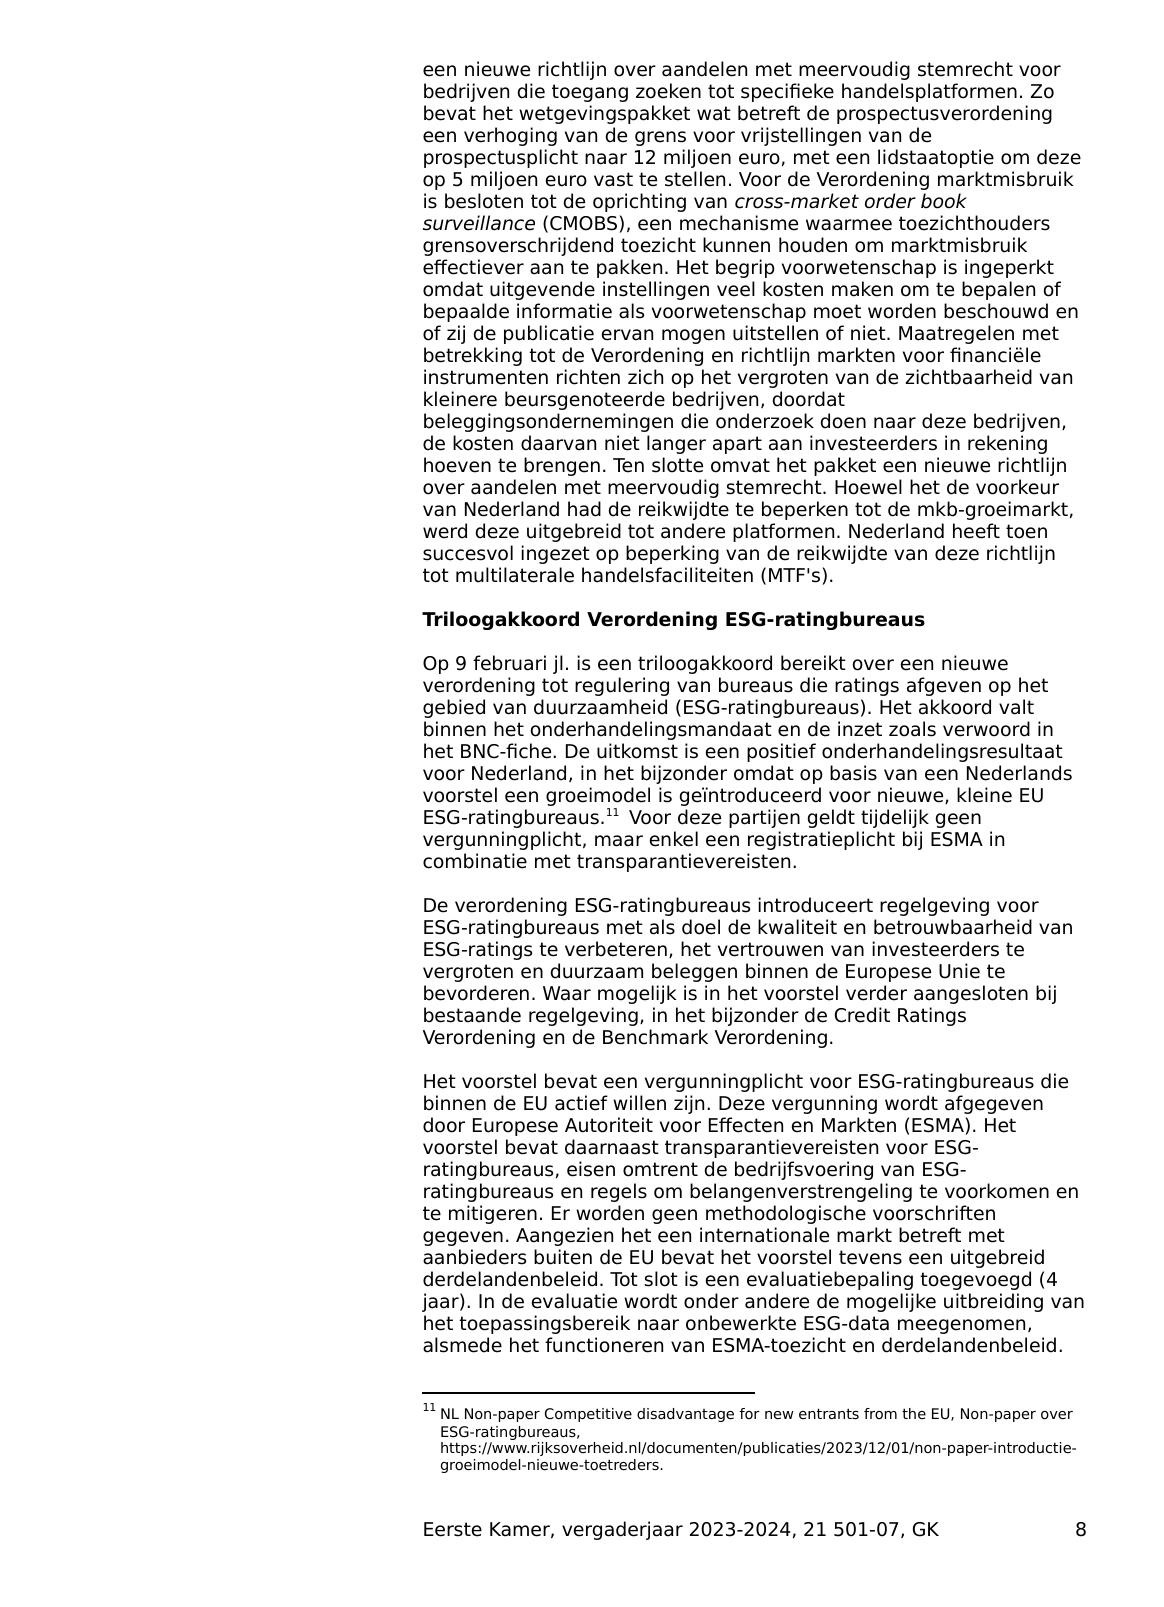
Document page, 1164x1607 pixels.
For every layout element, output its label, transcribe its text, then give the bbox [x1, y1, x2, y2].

subtitle Triloogakkoord Verordening ESG-ratingbureaus [422, 609, 1087, 631]
text De verordening ESG-ratingbureaus introduceert regelgeving voor ESG-ratingbureaus met als doel de kwaliteit en betrouwbaarheid van ESG-ratings te verbeteren, het vertrouwen van investeerders te vergroten en duurzaam beleggen binnen de Europese Unie te bevorderen. Waar mogelijk is in het voorstel verder aangesloten bij bestaande regelgeving, in het bijzonder de Credit Ratings Verordening en de Benchmark Verordening. [422, 895, 1087, 1049]
text een nieuwe richtlijn over aandelen met meervoudig stemrecht voor bedrijven die toegang zoeken tot specifieke handelsplatformen. Zo bevat het wetgevingspakket wat betreft de prospectusverordening een verhoging van de grens voor vrijstellingen van de prospectusplicht naar 12 miljoen euro, met een lidstaatoptie om deze op 5 miljoen euro vast te stellen. Voor de Verordening marktmisbruik is besloten tot de oprichting van cross-market order book surveillance (CMOBS), een mechanisme waarmee toezichthouders grensoverschrijdend toezicht kunnen houden om marktmisbruik effectiever aan te pakken. Het begrip voorwetenschap is ingeperkt omdat uitgevende instellingen veel kosten maken om te bepalen of bepaalde informatie als voorwetenschap moet worden beschouwd en of zij de publicatie ervan mogen uitstellen of niet. Maatregelen met betrekking tot de Verordening en richtlijn markten voor financiële instrumenten richten zich op het vergroten van de zichtbaarheid van kleinere beursgenoteerde bedrijven, doordat beleggingsondernemingen die onderzoek doen naar deze bedrijven, de kosten daarvan niet langer apart aan investeerders in rekening hoeven te brengen. Ten slotte omvat het pakket een nieuwe richtlijn over aandelen met meervoudig stemrecht. Hoewel het de voorkeur van Nederland had de reikwijdte te beperken tot de mkb-groeimarkt, werd deze uitgebreid tot andere platformen. Nederland heeft toen succesvol ingezet op beperking van de reikwijdte van deze richtlijn tot multilaterale handelsfaciliteiten (MTF's). [422, 59, 1087, 587]
text NL Non-paper Competitive disadvantage for new entrants from the EU, Non-paper over ESG-ratingbureaus, https://www.rijksoverheid.nl/documenten/publicaties/2023/12/01/non-paper-introductie-groeimodel-nieuwe-toetreders. [422, 1402, 1087, 1474]
text Op 9 februari jl. is een triloogakkoord bereikt over een nieuwe verordening tot regulering van bureaus die ratings afgeven op het gebied van duurzaamheid (ESG-ratingbureaus). Het akkoord valt binnen het onderhandelingsmandaat en de inzet zoals verwoord in het BNC-fiche. De uitkomst is een positief onderhandelingsresultaat voor Nederland, in het bijzonder omdat op basis van een Nederlands voorstel een groeimodel is geïntroduceerd voor nieuwe, kleine EU ESG-ratingbureaus. Voor deze partijen geldt tijdelijk geen vergunningplicht, maar enkel een registratieplicht bij ESMA in combinatie met transparantievereisten. [422, 653, 1087, 873]
text Het voorstel bevat een vergunningplicht voor ESG-ratingbureaus die binnen de EU actief willen zijn. Deze vergunning wordt afgegeven door Europese Autoriteit voor Effecten en Markten (ESMA). Het voorstel bevat daarnaast transparantievereisten voor ESG-ratingbureaus, eisen omtrent de bedrijfsvoering van ESG-ratingbureaus en regels om belangenverstrengeling te voorkomen en te mitigeren. Er worden geen methodologische voorschriften gegeven. Aangezien het een internationale markt betreft met aanbieders buiten de EU bevat het voorstel tevens een uitgebreid derdelandenbeleid. Tot slot is een evaluatiebepaling toegevoegd (4 jaar). In de evaluatie wordt onder andere de mogelijke uitbreiding van het toepassingsbereik naar onbewerkte ESG-data meegenomen, alsmede het functioneren van ESMA-toezicht en derdelandenbeleid. [422, 1071, 1087, 1357]
